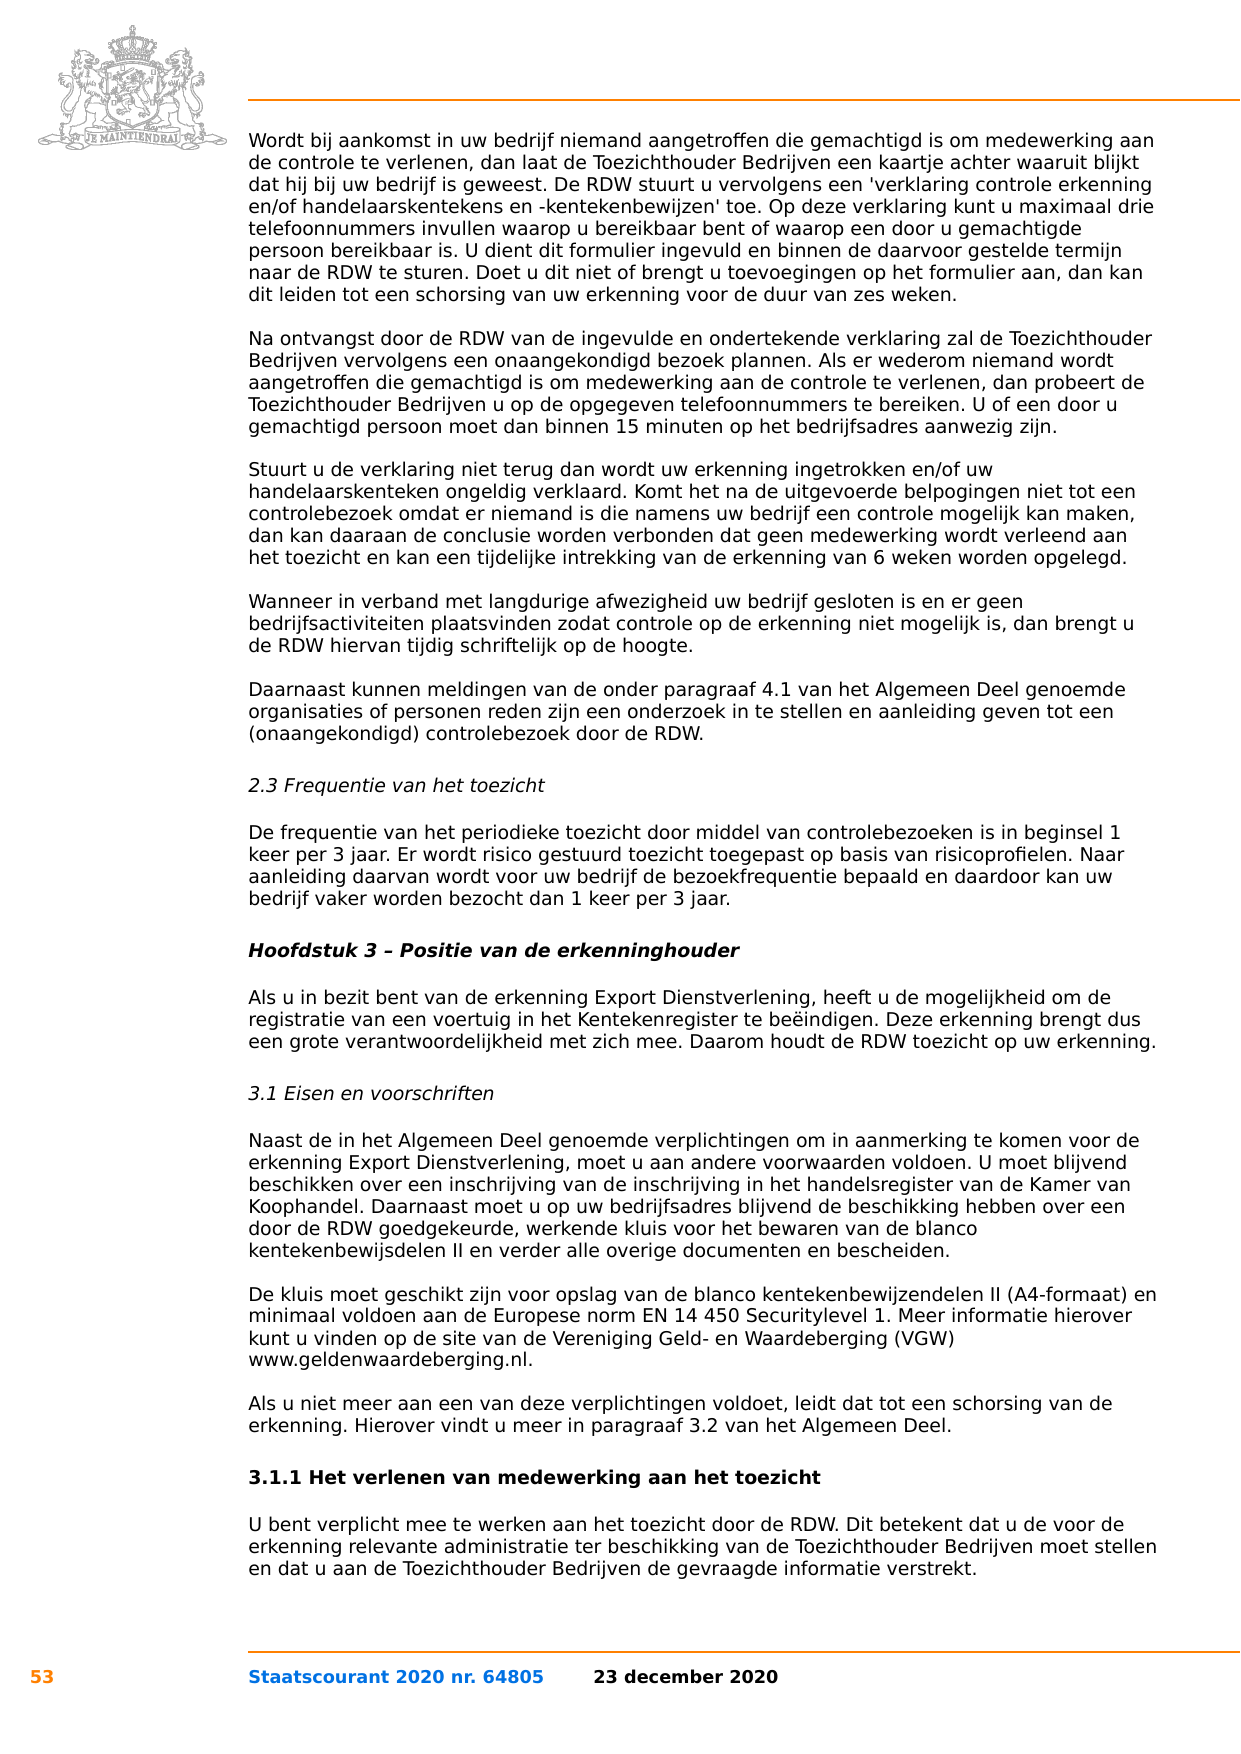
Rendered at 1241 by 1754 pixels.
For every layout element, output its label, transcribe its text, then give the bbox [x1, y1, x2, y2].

text De kluis moet geschikt zijn voor opslag van de blanco kentekenbewijzendelen II (A4-formaat) en minimaal voldoen aan de Europese norm EN 14 450 Securitylevel 1. Meer informatie hierover kunt u vinden op de site van de Vereniging Geld- en Waardeberging (VGW) www.geldenwaardeberging.nl. [248, 1283, 1163, 1371]
subtitle 3.1 Eisen en voorschriften [248, 1083, 1163, 1105]
text Wanneer in verband met langdurige afwezigheid uw bedrijf gesloten is en er geen bedrijfsactiviteiten plaatsvinden zodat controle op de erkenning niet mogelijk is, dan brengt u de RDW hiervan tijdig schriftelijk op de hoogte. [248, 591, 1163, 657]
picture [38, 25, 227, 150]
text Naast de in het Algemeen Deel genoemde verplichtingen om in aanmerking te komen voor de erkenning Export Dienstverlening, moet u aan andere voorwaarden voldoen. U moet blijvend beschikken over een inschrijving van de inschrijving in het handelsregister van de Kamer van Koophandel. Daarnaast moet u op uw bedrijfsadres blijvend de beschikking hebben over een door de RDW goedgekeurde, werkende kluis voor het bewaren van de blanco kentekenbewijsdelen II en verder alle overige documenten en bescheiden. [248, 1130, 1163, 1262]
text U bent verplicht mee te werken aan het toezicht door de RDW. Dit betekent dat u de voor de erkenning relevante administratie ter beschikking van de Toezichthouder Bedrijven moet stellen en dat u aan de Toezichthouder Bedrijven de gevraagde informatie verstrekt. [248, 1514, 1163, 1580]
subtitle 3.1.1 Het verlenen van medewerking aan het toezicht [248, 1467, 1163, 1489]
text De frequentie van het periodieke toezicht door middel van controlebezoeken is in beginsel 1 keer per 3 jaar. Er wordt risico gestuurd toezicht toegepast op basis van risicoprofielen. Naar aanleiding daarvan wordt voor uw bedrijf de bezoekfrequentie bepaald en daardoor kan uw bedrijf vaker worden bezocht dan 1 keer per 3 jaar. [248, 822, 1163, 910]
text Wordt bij aankomst in uw bedrijf niemand aangetroffen die gemachtigd is om medewerking aan de controle te verlenen, dan laat de Toezichthouder Bedrijven een kaartje achter waaruit blijkt dat hij bij uw bedrijf is geweest. De RDW stuurt u vervolgens een 'verklaring controle erkenning en/of handelaarskentekens en -kentekenbewijzen' toe. Op deze verklaring kunt u maximaal drie telefoonnummers invullen waarop u bereikbaar bent of waarop een door u gemachtigde persoon bereikbaar is. U dient dit formulier ingevuld en binnen de daarvoor gestelde termijn naar de RDW te sturen. Doet u dit niet of brengt u toevoegingen op het formulier aan, dan kan dit leiden tot een schorsing van uw erkenning voor de duur van zes weken. [248, 130, 1163, 306]
text Als u niet meer aan een van deze verplichtingen voldoet, leidt dat tot een schorsing van de erkenning. Hierover vindt u meer in paragraaf 3.2 van het Algemeen Deel. [248, 1393, 1163, 1437]
text Na ontvangst door de RDW van de ingevulde en ondertekende verklaring zal de Toezichthouder Bedrijven vervolgens een onaangekondigd bezoek plannen. Als er wederom niemand wordt aangetroffen die gemachtigd is om medewerking aan de controle te verlenen, dan probeert de Toezichthouder Bedrijven u op de opgegeven telefoonnummers te bereiken. U of een door u gemachtigd persoon moet dan binnen 15 minuten op het bedrijfsadres aanwezig zijn. [248, 328, 1163, 437]
text Als u in bezit bent van de erkenning Export Dienstverlening, heeft u de mogelijkheid om de registratie van een voertuig in het Kentekenregister te beëindigen. Deze erkenning brengt dus een grote verantwoordelijkheid met zich mee. Daarom houdt de RDW toezicht op uw erkenning. [248, 987, 1163, 1053]
subtitle 2.3 Frequentie van het toezicht [248, 775, 1163, 797]
subtitle Hoofdstuk 3 – Positie van de erkenninghouder [248, 940, 1163, 962]
text Stuurt u de verklaring niet terug dan wordt uw erkenning ingetrokken en/of uw handelaarskenteken ongeldig verklaard. Komt het na de uitgevoerde belpogingen niet tot een controlebezoek omdat er niemand is die namens uw bedrijf een controle mogelijk kan maken, dan kan daaraan de conclusie worden verbonden dat geen medewerking wordt verleend aan het toezicht en kan een tijdelijke intrekking van de erkenning van 6 weken worden opgelegd. [248, 459, 1163, 569]
text Daarnaast kunnen meldingen van de onder paragraaf 4.1 van het Algemeen Deel genoemde organisaties of personen reden zijn een onderzoek in te stellen en aanleiding geven tot een (onaangekondigd) controlebezoek door de RDW. [248, 679, 1163, 745]
